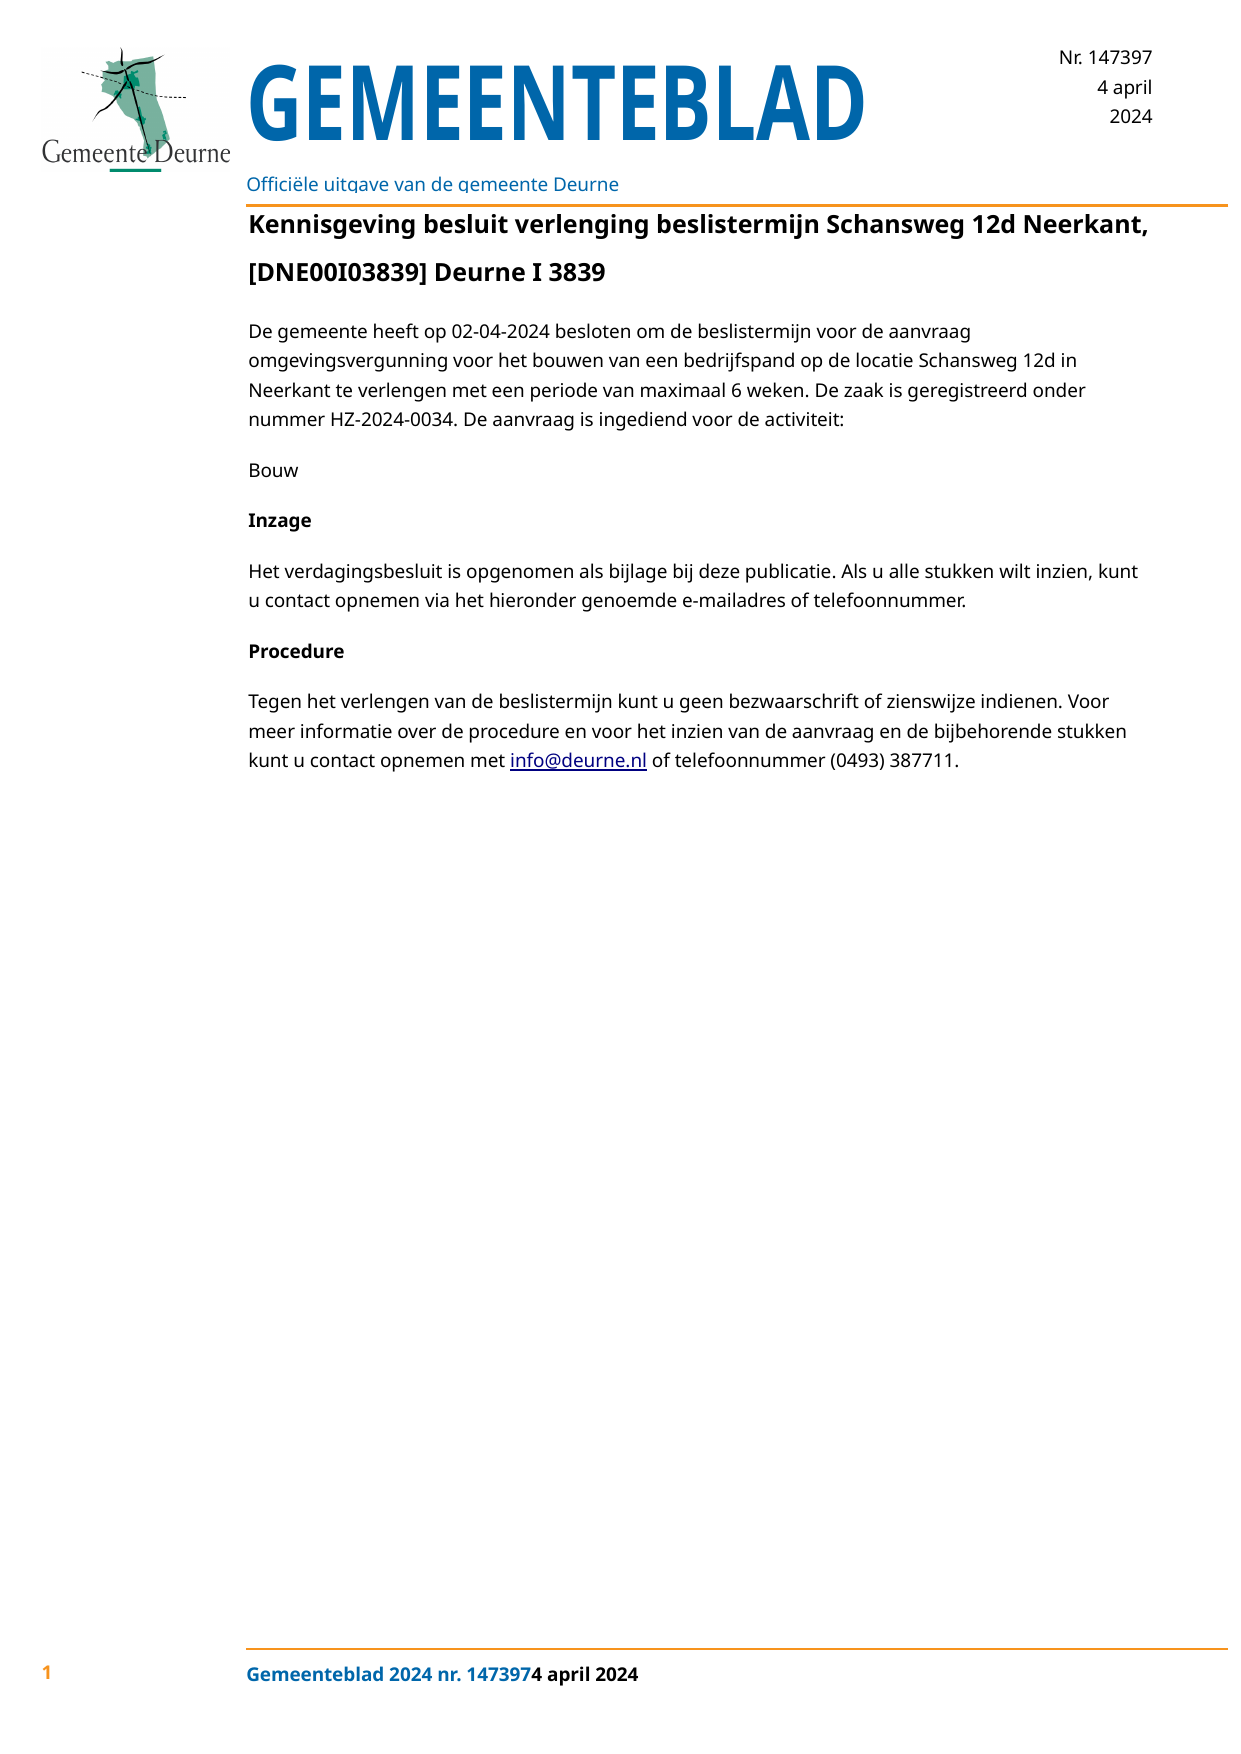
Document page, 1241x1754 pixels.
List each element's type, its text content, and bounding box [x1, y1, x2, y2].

text Het verdagingsbesluit is opgenomen als bijlage bij deze publicatie. Als u alle stukken wilt inzien, kunt u contact opnemen via het hieronder genoemde e-mailadres of telefoonnummer. [248, 558, 1152, 613]
picture [41, 47, 231, 172]
text Bouw [248, 457, 1152, 483]
text Kennisgeving besluit verlenging beslistermijn Schansweg 12d Neerkant, [DNE00I03839] Deurne I 3839 [248, 207, 1152, 288]
text Tegen het verlengen van de beslistermijn kunt u geen bezwaarschrift of zienswijze indienen. Voor meer informatie over de procedure en voor het inzien van de aanvraag en de bijbehorende stukken kunt u contact opnemen met info@deurne.nl of telefoonnummer (0493) 387711. [248, 688, 1152, 773]
text Procedure [248, 638, 1152, 664]
text De gemeente heeft op 02-04-2024 besloten om de beslistermijn voor de aanvraag omgevingsvergunning voor het bouwen van een bedrijfspand op de locatie Schansweg 12d in Neerkant te verlengen met een periode van maximaal 6 weken. De zaak is geregistreerd onder nummer HZ-2024-0034. De aanvraag is ingediend voor de activiteit: [248, 318, 1152, 432]
text Inzage [248, 507, 1152, 533]
